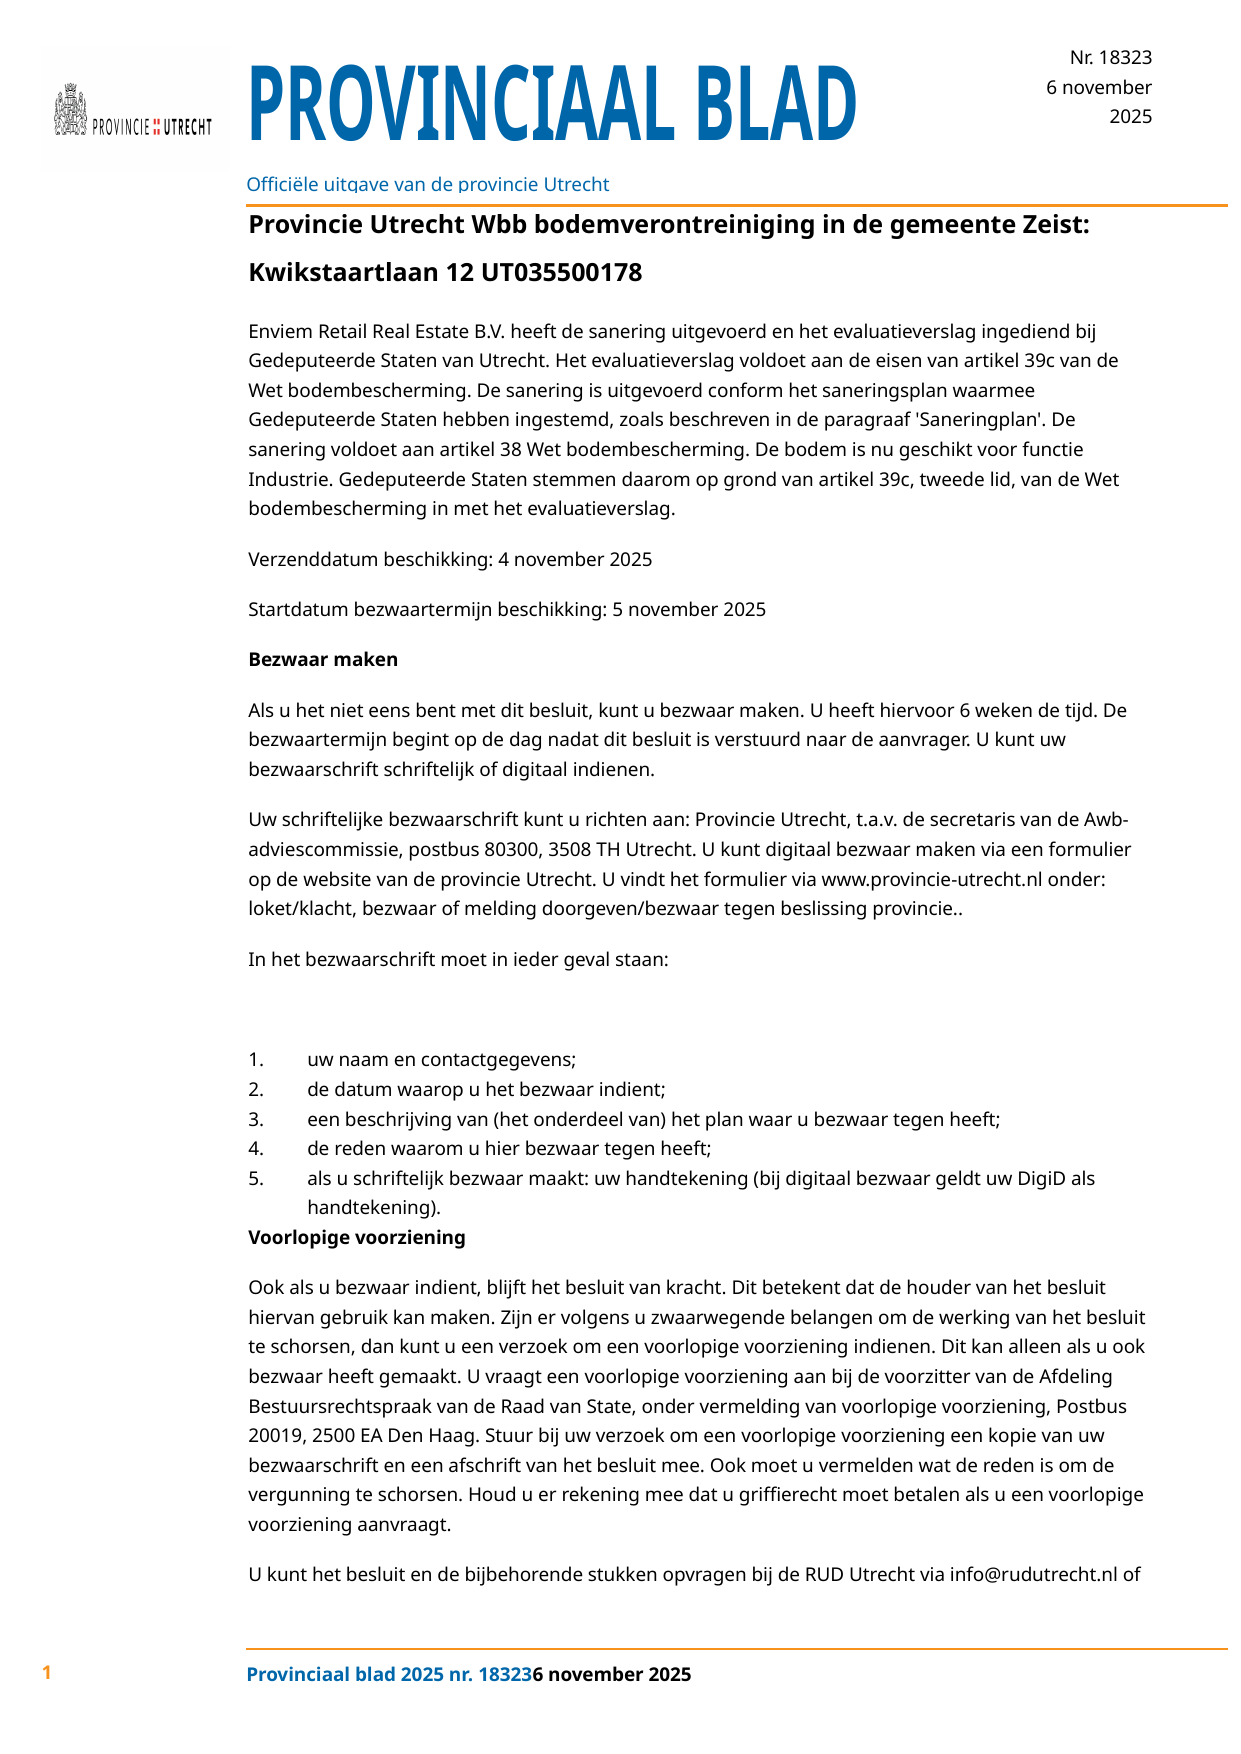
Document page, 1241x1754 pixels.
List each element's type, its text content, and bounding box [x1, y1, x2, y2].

text Ook als u bezwaar indient, blijft het besluit van kracht. Dit betekent dat de houder van het besluit hiervan gebruik kan maken. Zijn er volgens u zwaarwegende belangen om de werking van het besluit te schorsen, dan kunt u een verzoek om een voorlopige voorziening indienen. Dit kan alleen als u ook bezwaar heeft gemaakt. U vraagt een voorlopige voorziening aan bij de voorzitter van de Afdeling Bestuursrechtspraak van de Raad van State, onder vermelding van voorlopige voorziening, Postbus 20019, 2500 EA Den Haag. Stuur bij uw verzoek om een voorlopige voorziening een kopie van uw bezwaarschrift en een afschrift van het besluit mee. Ook moet u vermelden wat de reden is om de vergunning te schorsen. Houd u er rekening mee dat u griffierecht moet betalen als u een voorlopige voorziening aanvraagt. [248, 1274, 1152, 1537]
text Uw schriftelijke bezwaarschrift kunt u richten aan: Provincie Utrecht, t.a.v. de secretaris van de Awb-adviescommissie, postbus 80300, 3508 TH Utrecht. U kunt digitaal bezwaar maken via een formulier op de website van de provincie Utrecht. U vindt het formulier via www.provincie-utrecht.nl onder: loket/klacht, bezwaar of melding doorgeven/bezwaar tegen beslissing provincie.. [248, 807, 1152, 921]
text Startdatum bezwaartermijn beschikking: 5 november 2025 [248, 596, 1152, 622]
text Voorlopige voorziening [248, 1224, 1152, 1250]
text Provincie Utrecht Wbb bodemverontreiniging in de gemeente Zeist: Kwikstaartlaan 12 UT035500178 [248, 207, 1152, 288]
picture [41, 47, 231, 172]
list de datum waarop u het bezwaar indient; [248, 1076, 1152, 1102]
text Enviem Retail Real Estate B.V. heeft de sanering uitgevoerd en het evaluatieverslag ingediend bij Gedeputeerde Staten van Utrecht. Het evaluatieverslag voldoet aan de eisen van artikel 39c van de Wet bodembescherming. De sanering is uitgevoerd conform het saneringsplan waarmee Gedeputeerde Staten hebben ingestemd, zoals beschreven in de paragraaf 'Saneringplan'. De sanering voldoet aan artikel 38 Wet bodembescherming. De bodem is nu geschikt voor functie Industrie. Gedeputeerde Staten stemmen daarom op grond van artikel 39c, tweede lid, van de Wet bodembescherming in met het evaluatieverslag. [248, 318, 1152, 521]
text Als u het niet eens bent met dit besluit, kunt u bezwaar maken. U heeft hiervoor 6 weken de tijd. De bezwaartermijn begint op de dag nadat dit besluit is verstuurd naar de aanvrager. U kunt uw bezwaarschrift schriftelijk of digitaal indienen. [248, 697, 1152, 782]
list uw naam en contactgegevens; [248, 1047, 1152, 1072]
text Bezwaar maken [248, 647, 1152, 672]
text U kunt het besluit en de bijbehorende stukken opvragen bij de RUD Utrecht via info@rudutrecht.nl of [248, 1562, 1152, 1587]
list een beschrijving van (het onderdeel van) het plan waar u bezwaar tegen heeft; [248, 1106, 1152, 1132]
text Verzenddatum beschikking: 4 november 2025 [248, 546, 1152, 572]
list de reden waarom u hier bezwaar tegen heeft; [248, 1135, 1152, 1161]
list als u schriftelijk bezwaar maakt: uw handtekening (bij digitaal bezwaar geldt uw DigiD als handtekening). [248, 1165, 1152, 1220]
text In het bezwaarschrift moet in ieder geval staan: [248, 946, 1152, 972]
